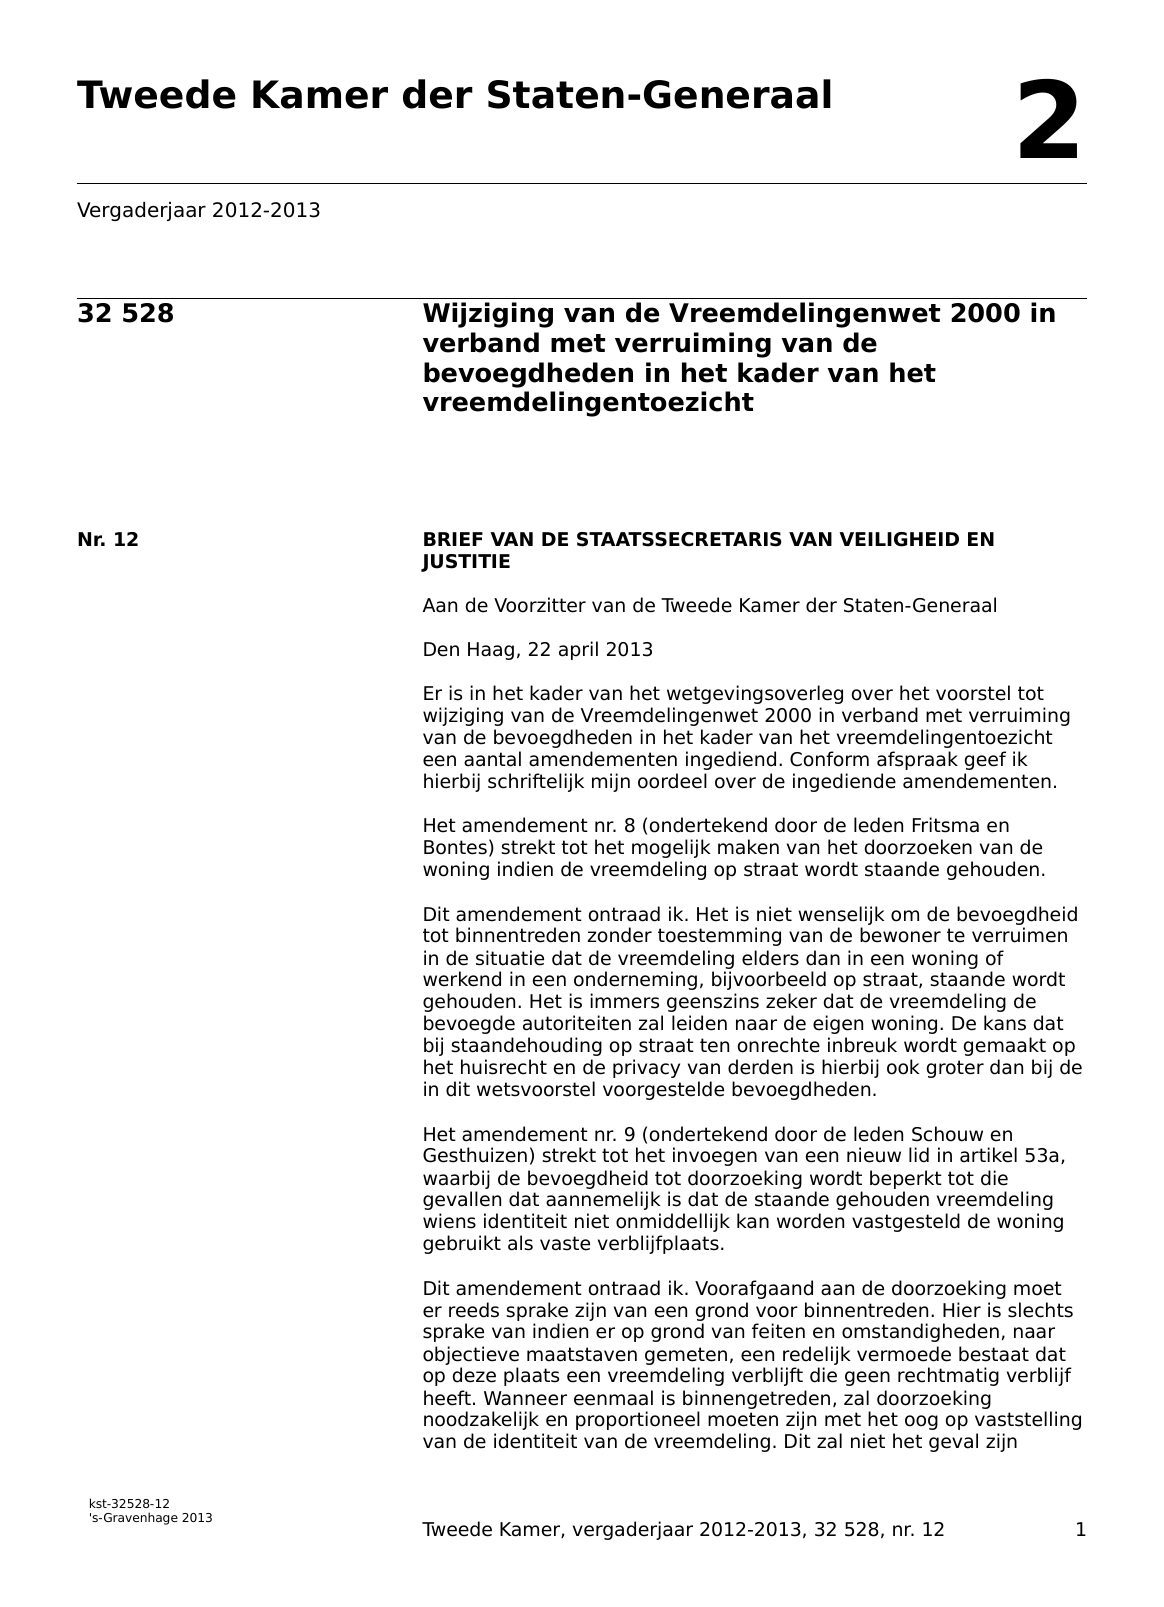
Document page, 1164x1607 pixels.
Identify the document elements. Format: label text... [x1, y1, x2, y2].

text Het amendement nr. 8 (ondertekend door de leden Fritsma en Bontes) strekt tot het mogelijk maken van het doorzoeken van de woning indien de vreemdeling op straat wordt staande gehouden. [422, 815, 1087, 881]
table_header Tweede Kamer der Staten-Generaal [77, 59, 886, 183]
text Dit amendement ontraad ik. Voorafgaand aan de doorzoeking moet er reeds sprake zijn van een grond voor binnentreden. Hier is slechts sprake van indien er op grond van feiten en omstandigheden, naar objectieve maatstaven gemeten, een redelijk vermoede bestaat dat op deze plaats een vreemdeling verblijft die geen rechtmatig verblijf heeft. Wanneer eenmaal is binnengetreden, zal doorzoeking noodzakelijk en proportioneel moeten zijn met het oog op vaststelling van de identiteit van de vreemdeling. Dit zal niet het geval zijn [422, 1277, 1087, 1453]
text Den Haag, 22 april 2013 [422, 639, 1087, 661]
table_header 2 [886, 59, 1087, 183]
text 's-Gravenhage 2013 [88, 1511, 323, 1525]
text Er is in het kader van het wetgevingsoverleg over het voorstel tot wijziging van de Vreemdelingenwet 2000 in verband met verruiming van de bevoegdheden in het kader van het vreemdelingentoezicht een aantal amendementen ingediend. Conform afspraak geef ik hierbij schriftelijk mijn oordeel over de ingediende amendementen. [422, 683, 1087, 793]
subtitle 32 528 Wijziging van de Vreemdelingenwet 2000 in verband met verruiming van de bevoegdheden in het kader van het vreemdelingentoezicht [77, 299, 1087, 418]
text Het amendement nr. 9 (ondertekend door de leden Schouw en Gesthuizen) strekt tot het invoegen van een nieuw lid in artikel 53a, waarbij de bevoegdheid tot doorzoeking wordt beperkt tot die gevallen dat aannemelijk is dat de staande gehouden vreemdeling wiens identiteit niet onmiddellijk kan worden vastgesteld de woning gebruikt als vaste verblijfplaats. [422, 1123, 1087, 1255]
text kst-32528-12 [88, 1497, 323, 1511]
table_cell Vergaderjaar 2012-2013 [77, 184, 1087, 298]
text Dit amendement ontraad ik. Het is niet wenselijk om de bevoegdheid tot binnentreden zonder toestemming van de bewoner te verruimen in de situatie dat de vreemdeling elders dan in een woning of werkend in een onderneming, bijvoorbeeld op straat, staande wordt gehouden. Het is immers geenszins zeker dat de vreemdeling de bevoegde autoriteiten zal leiden naar de eigen woning. De kans dat bij staandehouding op straat ten onrechte inbreuk wordt gemaakt op het huisrecht en de privacy van derden is hierbij ook groter dan bij de in dit wetsvoorstel voorgestelde bevoegdheden. [422, 903, 1087, 1101]
text Aan de Voorzitter van de Tweede Kamer der Staten-Generaal [422, 595, 1087, 617]
subtitle Nr. 12 BRIEF VAN DE STAATSSECRETARIS VAN VEILIGHEID EN JUSTITIE [77, 529, 1087, 573]
